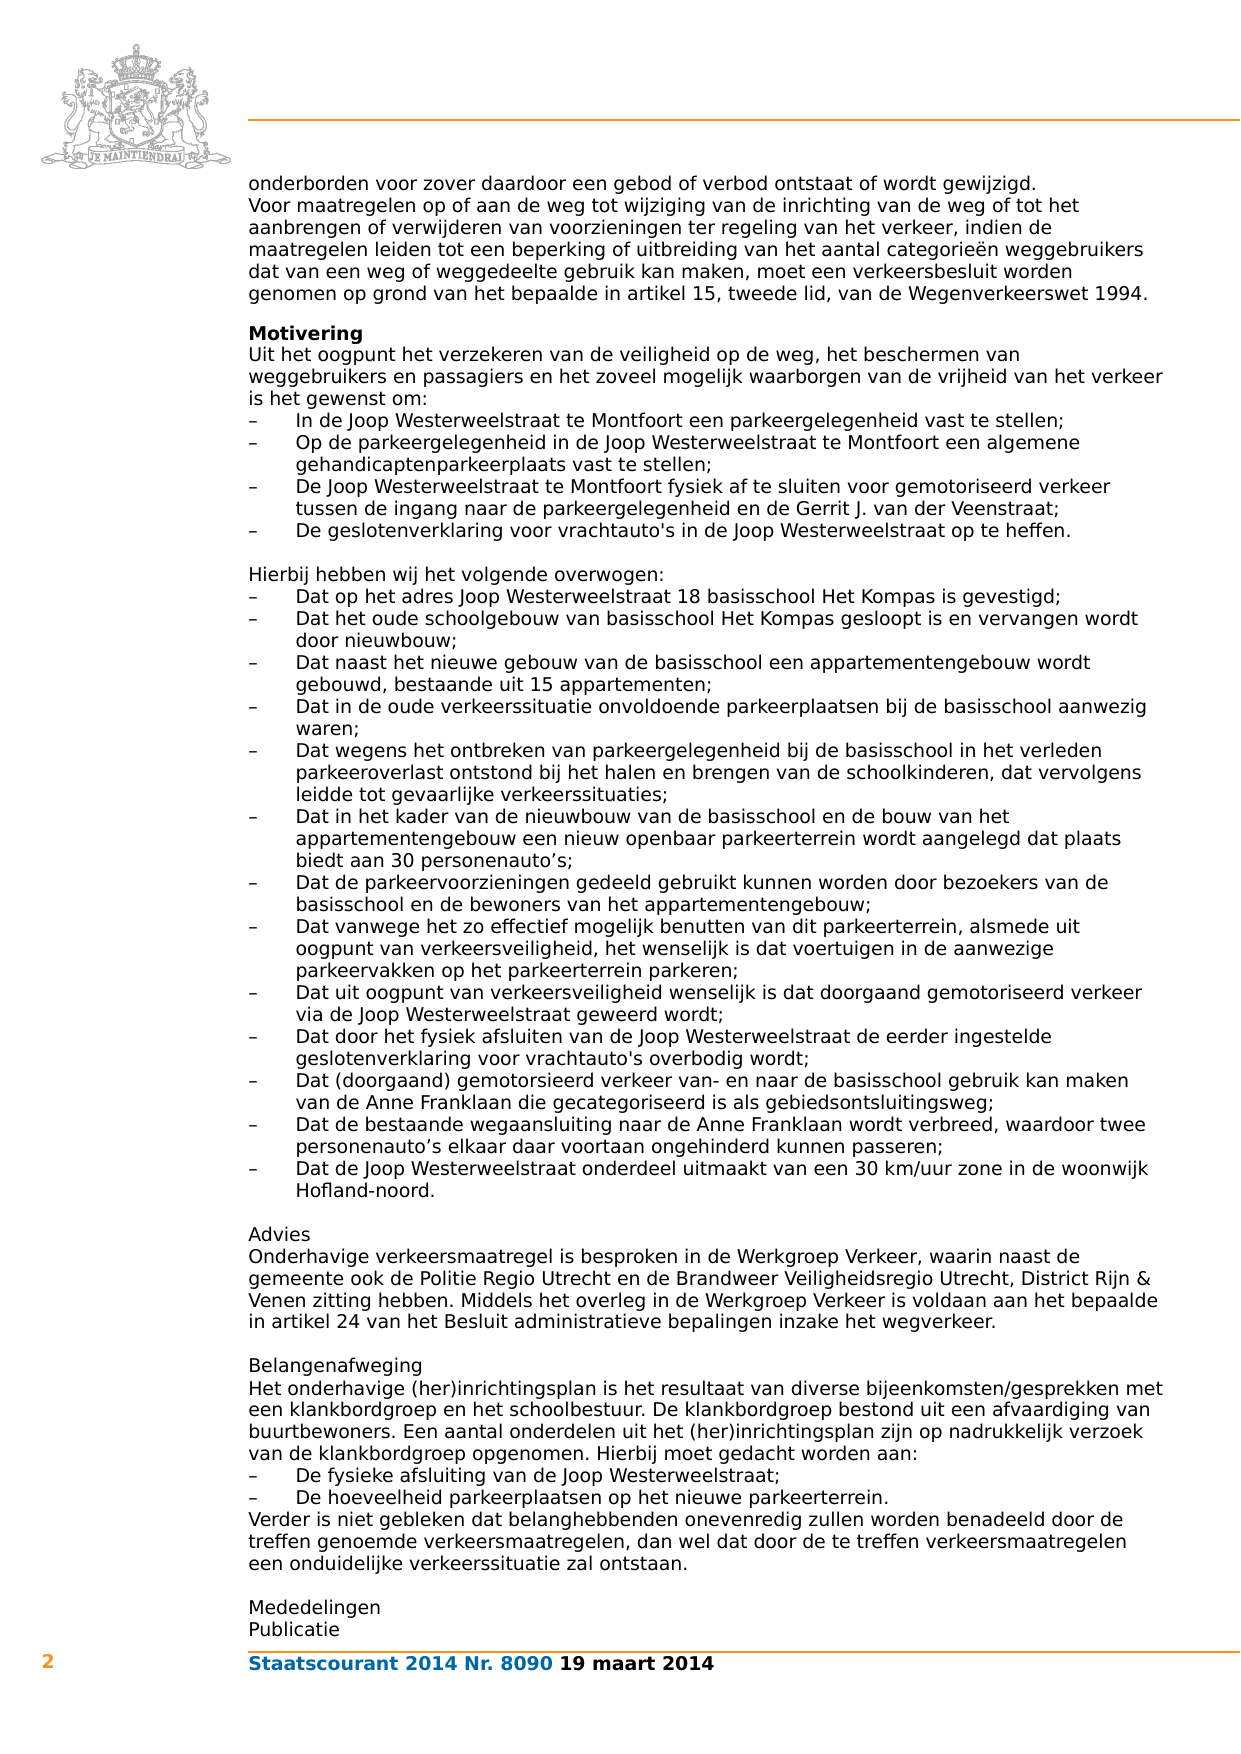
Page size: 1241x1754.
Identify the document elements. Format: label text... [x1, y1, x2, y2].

list Dat op het adres Joop Westerweelstraat 18 basisschool Het Kompas is gevestigd; [248, 586, 1163, 608]
list In de Joop Westerweelstraat te Montfoort een parkeergelegenheid vast te stellen; [248, 410, 1163, 432]
list Dat de bestaande wegaansluiting naar de Anne Franklaan wordt verbreed, waardoor twee personenauto’s elkaar daar voortaan ongehinderd kunnen passeren; [248, 1114, 1163, 1158]
text Voor maatregelen op of aan de weg tot wijziging van de inrichting van de weg of tot het aanbrengen of verwijderen van voorzieningen ter regeling van het verkeer, indien de maatregelen leiden tot een beperking of uitbreiding van het aantal categorieën weggebruikers dat van een weg of weggedeelte gebruik kan maken, moet een verkeersbesluit worden genomen op grond van het bepaalde in artikel 15, tweede lid, van de Wegenverkeerswet 1994. [248, 195, 1163, 305]
text Het onderhavige (her)inrichtingsplan is het resultaat van diverse bijeenkomsten/gesprekken met een klankbordgroep en het schoolbestuur. De klankbordgroep bestond uit een afvaardiging van buurtbewoners. Een aantal onderdelen uit het (her)inrichtingsplan zijn op nadrukkelijk verzoek van de klankbordgroep opgenomen. Hierbij moet gedacht worden aan: [248, 1377, 1163, 1465]
text onderborden voor zover daardoor een gebod of verbod ontstaat of wordt gewijzigd. [248, 173, 1163, 195]
list De Joop Westerweelstraat te Montfoort fysiek af te sluiten voor gemotoriseerd verkeer tussen de ingang naar de parkeergelegenheid en de Gerrit J. van der Veenstraat; [248, 476, 1163, 520]
text Onderhavige verkeersmaatregel is besproken in de Werkgroep Verkeer, waarin naast de gemeente ook de Politie Regio Utrecht en de Brandweer Veiligheidsregio Utrecht, District Rijn & Venen zitting hebben. Middels het overleg in de Werkgroep Verkeer is voldaan aan het bepaalde in artikel 24 van het Besluit administratieve bepalingen inzake het wegverkeer. [248, 1246, 1163, 1333]
list De geslotenverklaring voor vrachtauto's in de Joop Westerweelstraat op te heffen. [248, 520, 1163, 542]
list Dat naast het nieuwe gebouw van de basisschool een appartementengebouw wordt gebouwd, bestaande uit 15 appartementen; [248, 652, 1163, 696]
list Dat de parkeervoorzieningen gedeeld gebruikt kunnen worden door bezoekers van de basisschool en de bewoners van het appartementengebouw; [248, 872, 1163, 916]
picture [41, 44, 231, 169]
subtitle Belangenafweging [248, 1355, 1163, 1377]
list Dat het oude schoolgebouw van basisschool Het Kompas gesloopt is en vervangen wordt door nieuwbouw; [248, 608, 1163, 652]
text Uit het oogpunt het verzekeren van de veiligheid op de weg, het beschermen van weggebruikers en passagiers en het zoveel mogelijk waarborgen van de vrijheid van het verkeer is het gewenst om: [248, 344, 1163, 410]
list Dat in het kader van de nieuwbouw van de basisschool en de bouw van het appartementengebouw een nieuw openbaar parkeerterrein wordt aangelegd dat plaats biedt aan 30 personenauto’s; [248, 806, 1163, 872]
list De hoeveelheid parkeerplaatsen op het nieuwe parkeerterrein. [248, 1487, 1163, 1509]
subtitle Advies [248, 1223, 1163, 1246]
list Dat wegens het ontbreken van parkeergelegenheid bij de basisschool in het verleden parkeeroverlast ontstond bij het halen en brengen van de schoolkinderen, dat vervolgens leidde tot gevaarlijke verkeerssituaties; [248, 740, 1163, 806]
list De fysieke afsluiting van de Joop Westerweelstraat; [248, 1465, 1163, 1487]
list Dat vanwege het zo effectief mogelijk benutten van dit parkeerterrein, alsmede uit oogpunt van verkeersveiligheid, het wenselijk is dat voertuigen in de aanwezige parkeervakken op het parkeerterrein parkeren; [248, 916, 1163, 982]
subtitle Mededelingen [248, 1597, 1163, 1619]
list Op de parkeergelegenheid in de Joop Westerweelstraat te Montfoort een algemene gehandicaptenparkeerplaats vast te stellen; [248, 432, 1163, 476]
list Dat (doorgaand) gemotorsieerd verkeer van- en naar de basisschool gebruik kan maken van de Anne Franklaan die gecategoriseerd is als gebiedsontsluitingsweg; [248, 1070, 1163, 1114]
text Verder is niet gebleken dat belanghebbenden onevenredig zullen worden benadeeld door de treffen genoemde verkeersmaatregelen, dan wel dat door de te treffen verkeersmaatregelen een onduidelijke verkeerssituatie zal ontstaan. [248, 1509, 1163, 1575]
subtitle Publicatie [248, 1619, 1163, 1641]
list Dat in de oude verkeerssituatie onvoldoende parkeerplaatsen bij de basisschool aanwezig waren; [248, 696, 1163, 740]
subtitle Motivering [248, 322, 1163, 344]
text Hierbij hebben wij het volgende overwogen: [248, 564, 1163, 586]
list Dat de Joop Westerweelstraat onderdeel uitmaakt van een 30 km/uur zone in de woonwijk Hofland-noord. [248, 1158, 1163, 1202]
list Dat door het fysiek afsluiten van de Joop Westerweelstraat de eerder ingestelde geslotenverklaring voor vrachtauto's overbodig wordt; [248, 1026, 1163, 1070]
list Dat uit oogpunt van verkeersveiligheid wenselijk is dat doorgaand gemotoriseerd verkeer via de Joop Westerweelstraat geweerd wordt; [248, 982, 1163, 1026]
